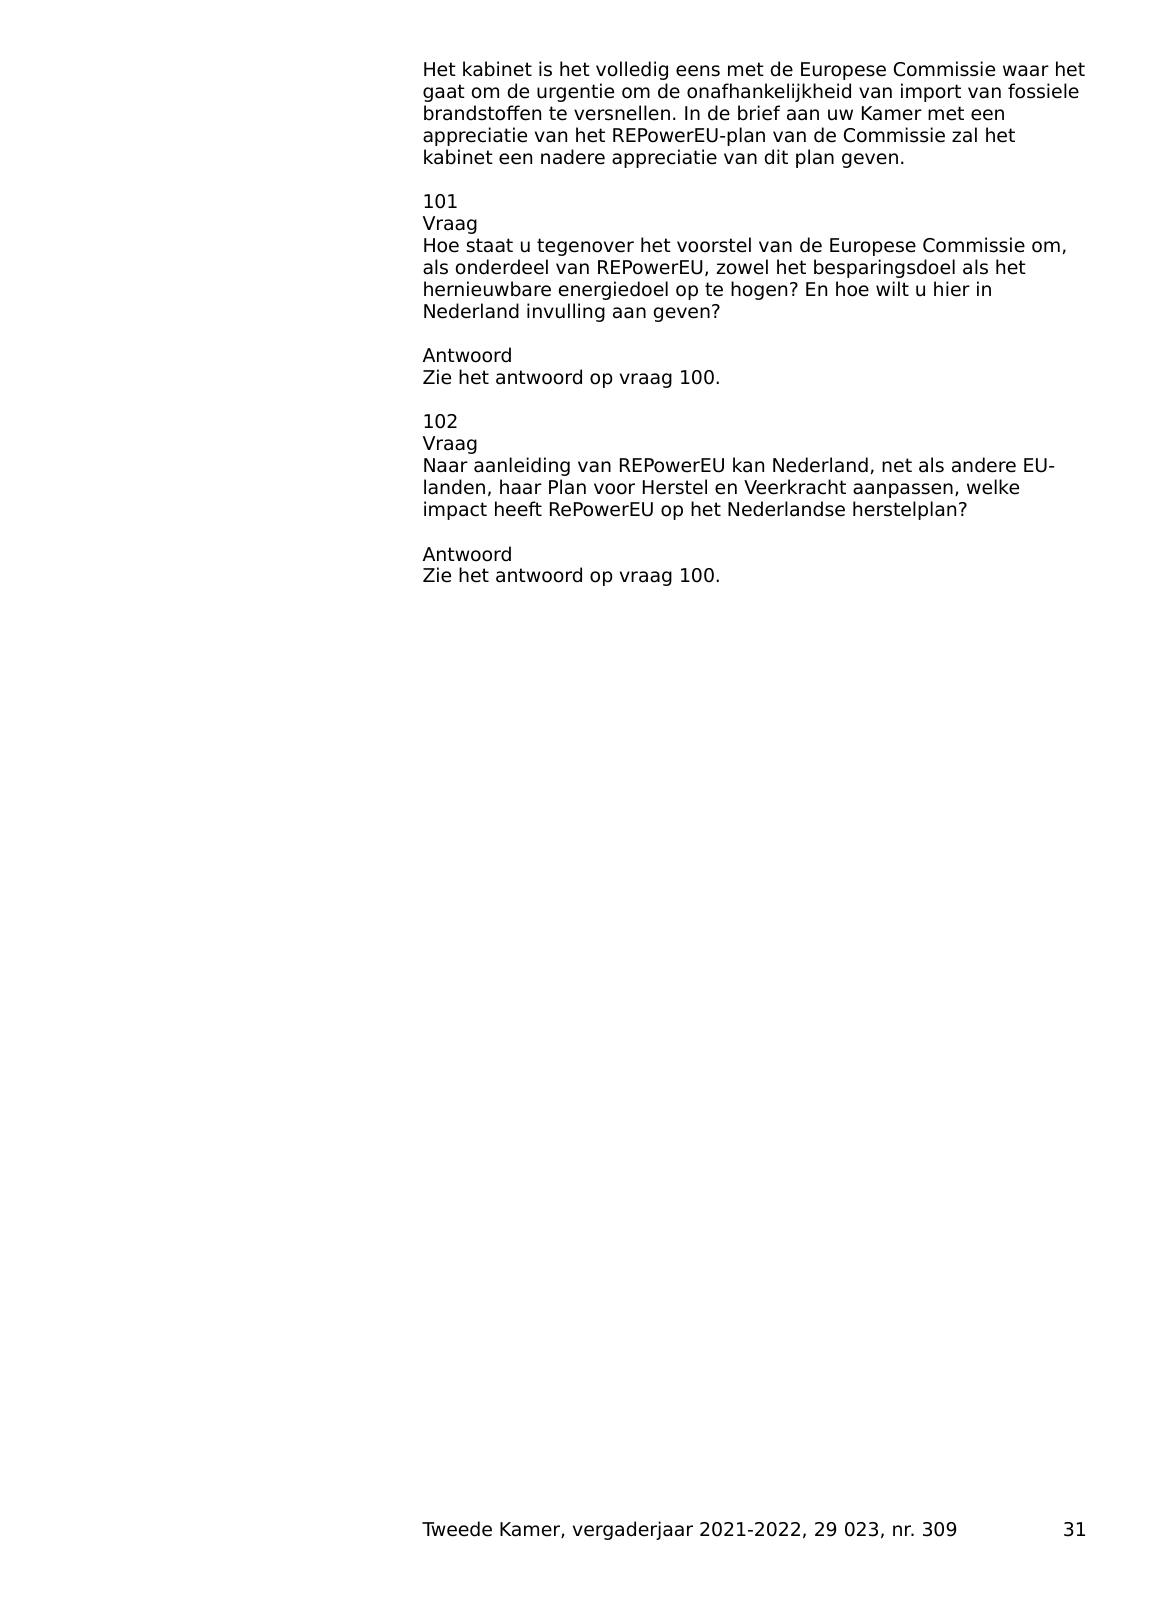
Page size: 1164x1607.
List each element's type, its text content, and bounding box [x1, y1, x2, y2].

text 101 [422, 191, 1087, 213]
text Antwoord [422, 345, 1087, 367]
text Vraag [422, 433, 1087, 455]
text Antwoord [422, 543, 1087, 565]
text Hoe staat u tegenover het voorstel van de Europese Commissie om, als onderdeel van REPowerEU, zowel het besparingsdoel als het hernieuwbare energiedoel op te hogen? En hoe wilt u hier in Nederland invulling aan geven? [422, 235, 1087, 323]
text Naar aanleiding van REPowerEU kan Nederland, net als andere EU-landen, haar Plan voor Herstel en Veerkracht aanpassen, welke impact heeft RePowerEU op het Nederlandse herstelplan? [422, 455, 1087, 521]
text Het kabinet is het volledig eens met de Europese Commissie waar het gaat om de urgentie om de onafhankelijkheid van import van fossiele brandstoffen te versnellen. In de brief aan uw Kamer met een appreciatie van het REPowerEU-plan van de Commissie zal het kabinet een nadere appreciatie van dit plan geven. [422, 59, 1087, 169]
text 102 [422, 411, 1087, 433]
text Zie het antwoord op vraag 100. [422, 367, 1087, 389]
text Vraag [422, 213, 1087, 235]
text Zie het antwoord op vraag 100. [422, 565, 1087, 587]
